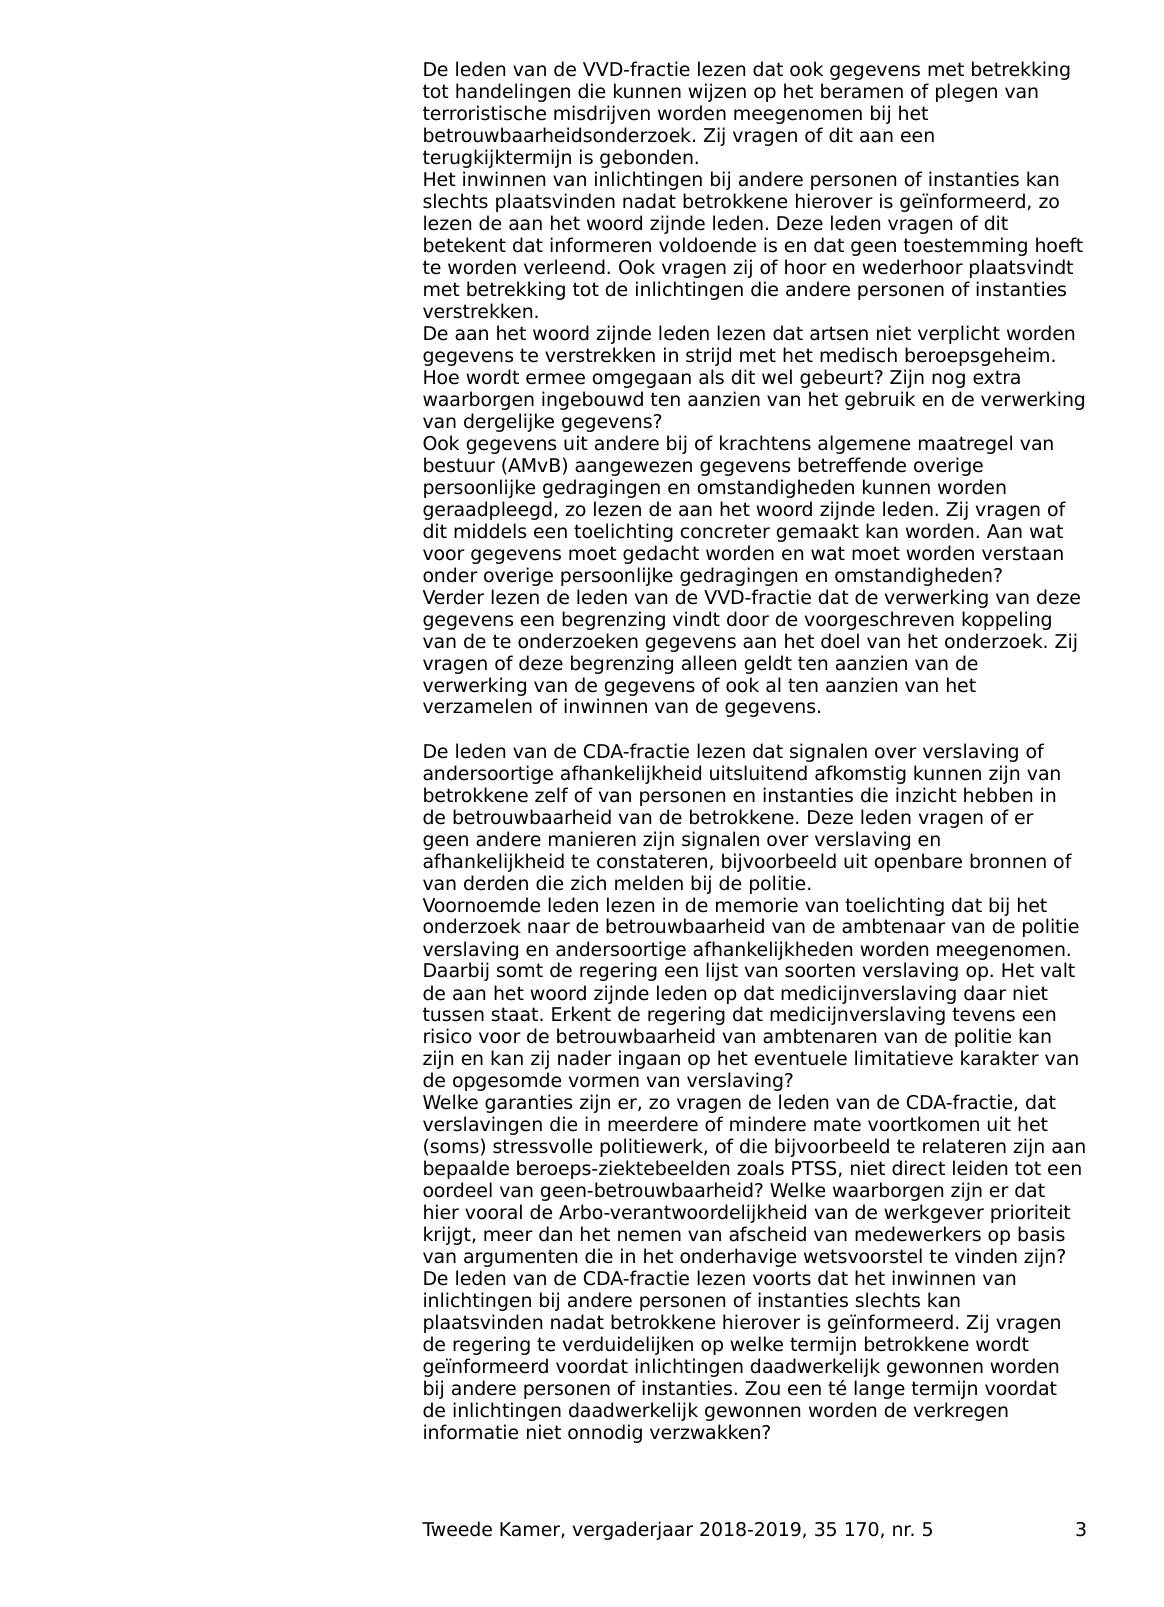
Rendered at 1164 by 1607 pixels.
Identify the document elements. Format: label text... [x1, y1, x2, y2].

text Verder lezen de leden van de VVD-fractie dat de verwerking van deze gegevens een begrenzing vindt door de voorgeschreven koppeling van de te onderzoeken gegevens aan het doel van het onderzoek. Zij vragen of deze begrenzing alleen geldt ten aanzien van de verwerking van de gegevens of ook al ten aanzien van het verzamelen of inwinnen van de gegevens. [422, 587, 1087, 718]
text Welke garanties zijn er, zo vragen de leden van de CDA-fractie, dat verslavingen die in meerdere of mindere mate voortkomen uit het (soms) stressvolle politiewerk, of die bijvoorbeeld te relateren zijn aan bepaalde beroeps-ziektebeelden zoals PTSS, niet direct leiden tot een oordeel van geen-betrouwbaarheid? Welke waarborgen zijn er dat hier vooral de Arbo-verantwoordelijkheid van de werkgever prioriteit krijgt, meer dan het nemen van afscheid van medewerkers op basis van argumenten die in het onderhavige wetsvoorstel te vinden zijn? [422, 1092, 1087, 1268]
text De leden van de CDA-fractie lezen dat signalen over verslaving of andersoortige afhankelijkheid uitsluitend afkomstig kunnen zijn van betrokkene zelf of van personen en instanties die inzicht hebben in de betrouwbaarheid van de betrokkene. Deze leden vragen of er geen andere manieren zijn signalen over verslaving en afhankelijkheid te constateren, bijvoorbeeld uit openbare bronnen of van derden die zich melden bij de politie. [422, 741, 1087, 894]
text De leden van de CDA-fractie lezen voorts dat het inwinnen van inlichtingen bij andere personen of instanties slechts kan plaatsvinden nadat betrokkene hierover is geïnformeerd. Zij vragen de regering te verduidelijken op welke termijn betrokkene wordt geïnformeerd voordat inlichtingen daadwerkelijk gewonnen worden bij andere personen of instanties. Zou een té lange termijn voordat de inlichtingen daadwerkelijk gewonnen worden de verkregen informatie niet onnodig verzwakken? [422, 1268, 1087, 1444]
text De leden van de VVD-fractie lezen dat ook gegevens met betrekking tot handelingen die kunnen wijzen op het beramen of plegen van terroristische misdrijven worden meegenomen bij het betrouwbaarheidsonderzoek. Zij vragen of dit aan een terugkijktermijn is gebonden. [422, 59, 1087, 169]
text Ook gegevens uit andere bij of krachtens algemene maatregel van bestuur (AMvB) aangewezen gegevens betreffende overige persoonlijke gedragingen en omstandigheden kunnen worden geraadpleegd, zo lezen de aan het woord zijnde leden. Zij vragen of dit middels een toelichting concreter gemaakt kan worden. Aan wat voor gegevens moet gedacht worden en wat moet worden verstaan onder overige persoonlijke gedragingen en omstandigheden? [422, 433, 1087, 587]
text Voornoemde leden lezen in de memorie van toelichting dat bij het onderzoek naar de betrouwbaarheid van de ambtenaar van de politie verslaving en andersoortige afhankelijkheden worden meegenomen. Daarbij somt de regering een lijst van soorten verslaving op. Het valt de aan het woord zijnde leden op dat medicijnverslaving daar niet tussen staat. Erkent de regering dat medicijnverslaving tevens een risico voor de betrouwbaarheid van ambtenaren van de politie kan zijn en kan zij nader ingaan op het eventuele limitatieve karakter van de opgesomde vormen van verslaving? [422, 894, 1087, 1092]
text De aan het woord zijnde leden lezen dat artsen niet verplicht worden gegevens te verstrekken in strijd met het medisch beroepsgeheim. Hoe wordt ermee omgegaan als dit wel gebeurt? Zijn nog extra waarborgen ingebouwd ten aanzien van het gebruik en de verwerking van dergelijke gegevens? [422, 323, 1087, 433]
text Het inwinnen van inlichtingen bij andere personen of instanties kan slechts plaatsvinden nadat betrokkene hierover is geïnformeerd, zo lezen de aan het woord zijnde leden. Deze leden vragen of dit betekent dat informeren voldoende is en dat geen toestemming hoeft te worden verleend. Ook vragen zij of hoor en wederhoor plaatsvindt met betrekking tot de inlichtingen die andere personen of instanties verstrekken. [422, 169, 1087, 323]
